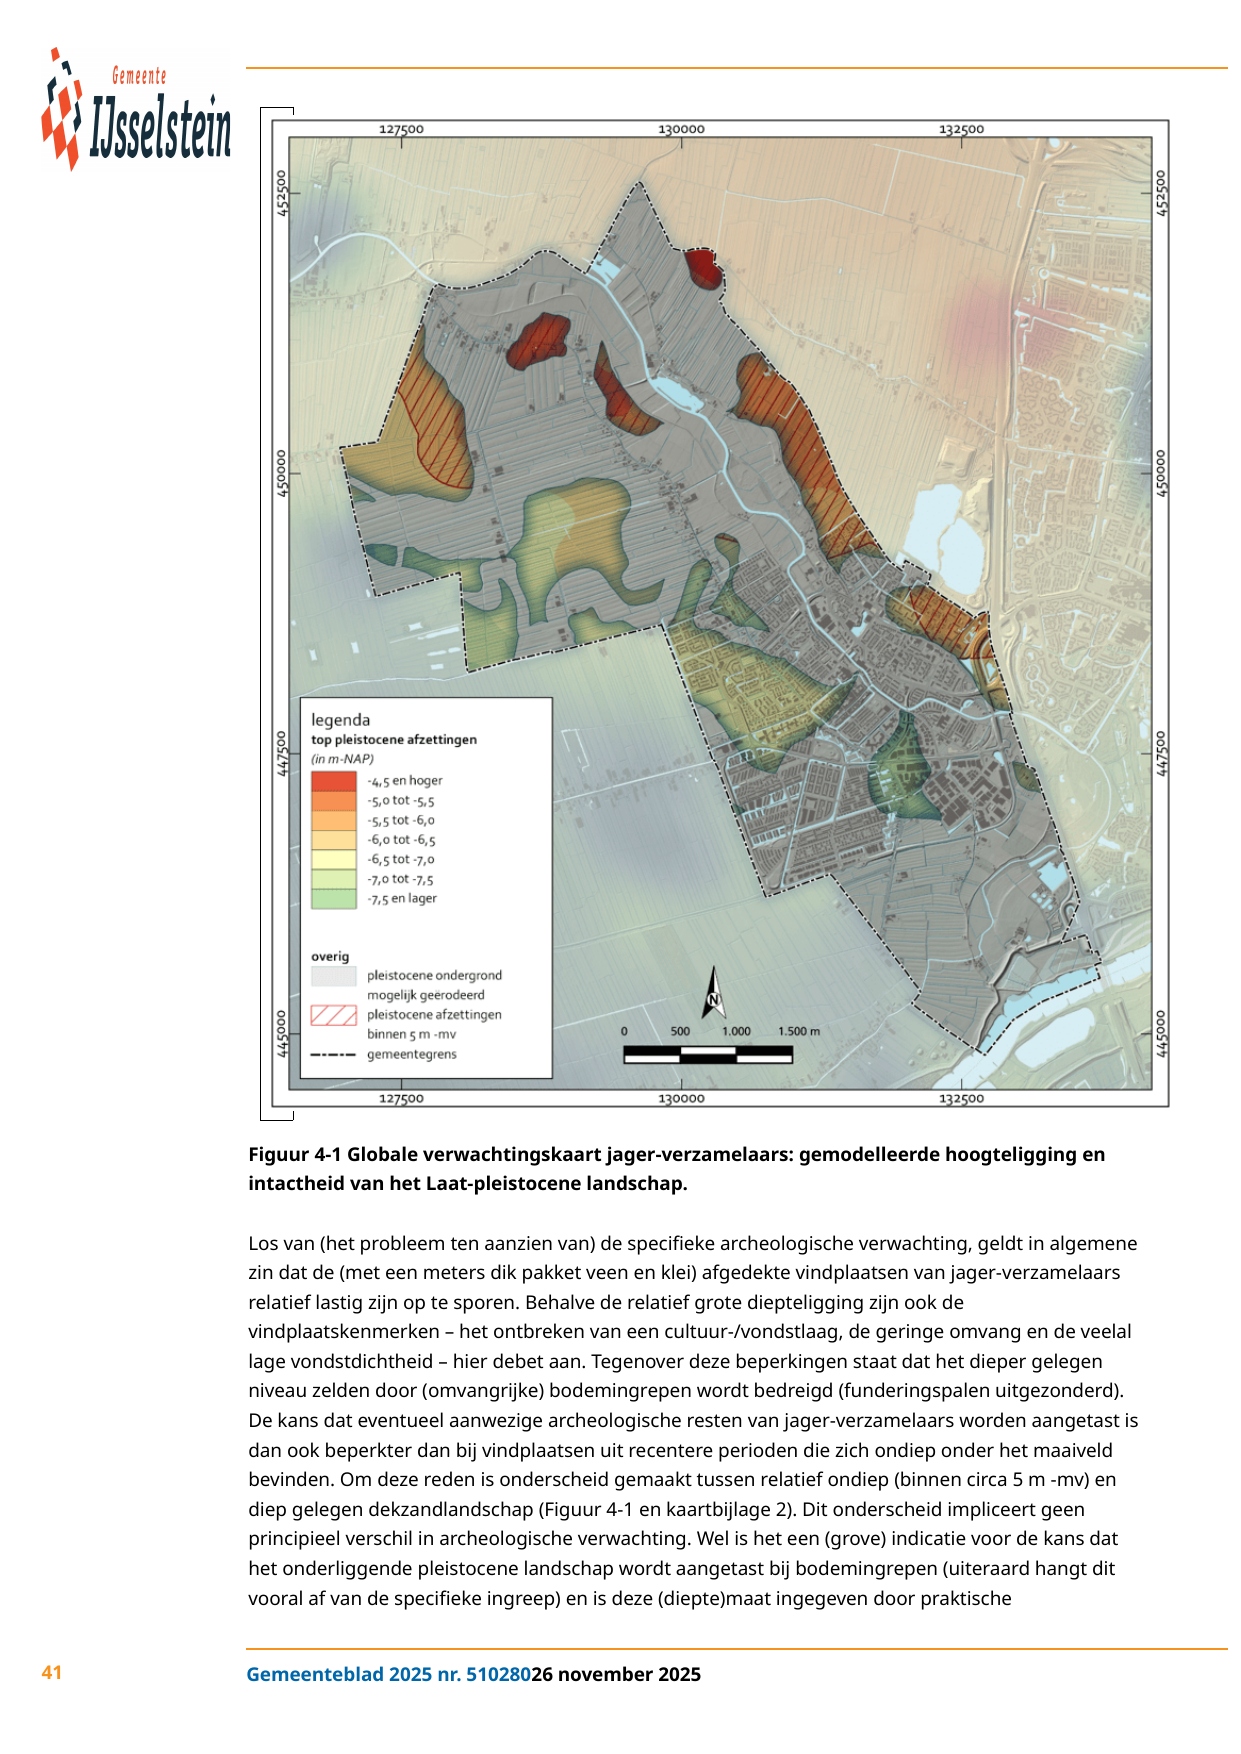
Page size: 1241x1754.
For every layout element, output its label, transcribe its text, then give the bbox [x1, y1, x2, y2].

text Figuur 4-1 Globale verwachtingskaart jager-verzamelaars: gemodelleerde hoogteligging en intactheid van het Laat-pleistocene landschap. [248, 1141, 1152, 1196]
text Los van (het probleem ten aanzien van) de specifieke archeologische verwachting, geldt in algemene zin dat de (met een meters dik pakket veen en klei) afgedekte vindplaatsen van jager-verzamelaars relatief lastig zijn op te sporen. Behalve de relatief grote diepteligging zijn ook de vindplaatskenmerken – het ontbreken van een cultuur-/vondstlaag, de geringe omvang en de veelal lage vondstdichtheid – hier debet aan. Tegenover deze beperkingen staat dat het dieper gelegen niveau zelden door (omvangrijke) bodemingrepen wordt bedreigd (funderingspalen uitgezonderd). De kans dat eventueel aanwezige archeologische resten van jager-verzamelaars worden aangetast is dan ook beperkter dan bij vindplaatsen uit recentere perioden die zich ondiep onder het maaiveld bevinden. Om deze reden is onderscheid gemaakt tussen relatief ondiep (binnen circa 5 m -mv) en diep gelegen dekzandlandschap (Figuur 4-1 en kaartbijlage 2). Dit onderscheid impliceert geen principieel verschil in archeologische verwachting. Wel is het een (grove) indicatie voor de kans dat het onderliggende pleistocene landschap wordt aangetast bij bodemingrepen (uiteraard hangt dit vooral af van de specifieke ingreep) en is deze (diepte)maat ingegeven door praktische [248, 1230, 1152, 1611]
picture [41, 47, 231, 172]
picture [268, 115, 1173, 1111]
